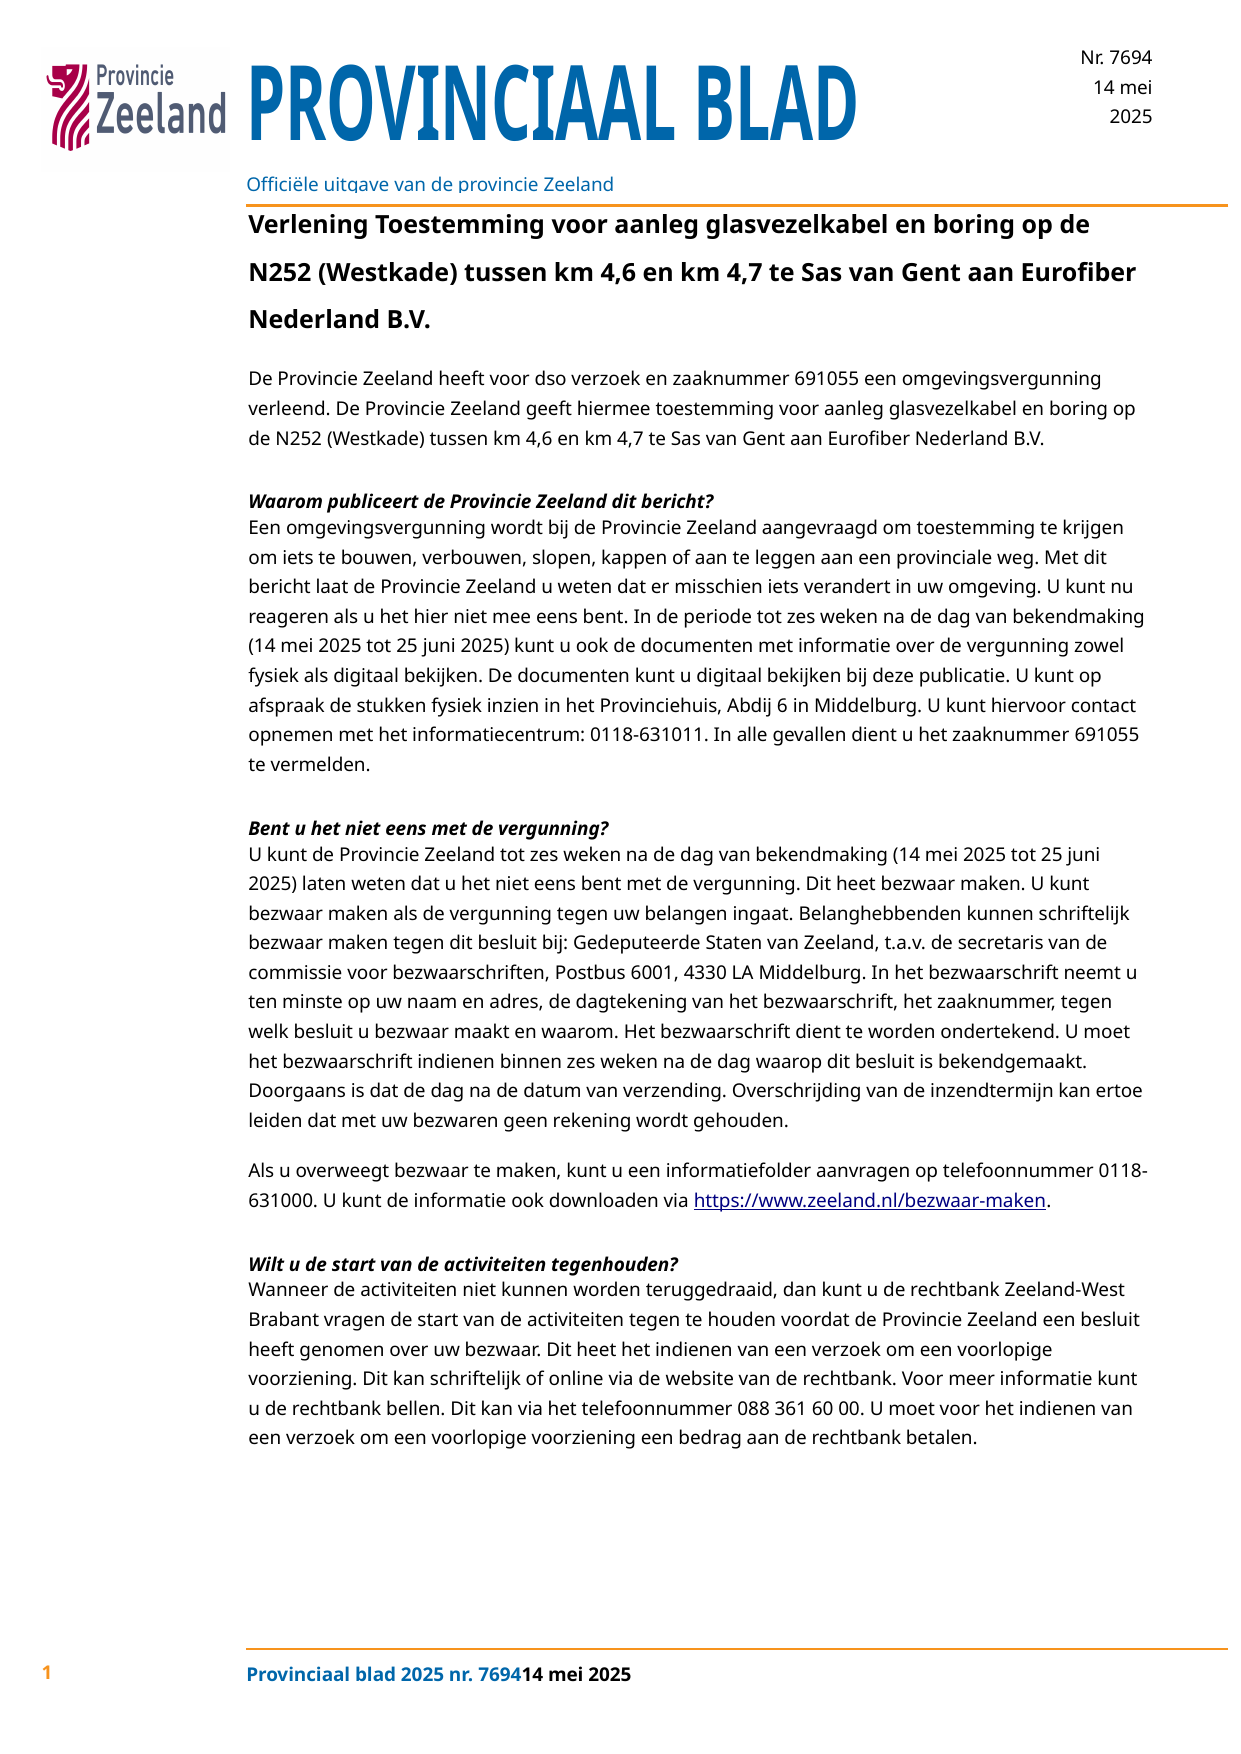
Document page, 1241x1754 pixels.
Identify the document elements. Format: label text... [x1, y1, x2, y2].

picture [41, 47, 231, 172]
text U kunt de Provincie Zeeland tot zes weken na de dag van bekendmaking (14 mei 2025 tot 25 juni 2025) laten weten dat u het niet eens bent met de vergunning. Dit heet bezwaar maken. U kunt bezwaar maken als de vergunning tegen uw belangen ingaat. Belanghebbenden kunnen schriftelijk bezwaar maken tegen dit besluit bij: Gedeputeerde Staten van Zeeland, t.a.v. de secretaris van de commissie voor bezwaarschriften, Postbus 6001, 4330 LA Middelburg. In het bezwaarschrift neemt u ten minste op uw naam en adres, de dagtekening van het bezwaarschrift, het zaaknummer, tegen welk besluit u bezwaar maakt en waarom. Het bezwaarschrift dient te worden ondertekend. U moet het bezwaarschrift indienen binnen zes weken na de dag waarop dit besluit is bekendgemaakt. Doorgaans is dat de dag na de datum van verzending. Overschrijding van de inzendtermijn kan ertoe leiden dat met uw bezwaren geen rekening wordt gehouden. [248, 841, 1152, 1133]
text Waarom publiceert de Provincie Zeeland dit bericht? [248, 489, 1152, 514]
text Als u overweegt bezwaar te maken, kunt u een informatiefolder aanvragen op telefoonnummer 0118-631000. U kunt de informatie ook downloaden via https://www.zeeland.nl/bezwaar-maken. [248, 1157, 1152, 1213]
text De Provincie Zeeland heeft voor dso verzoek en zaaknummer 691055 een omgevingsvergunning verleend. De Provincie Zeeland geeft hiermee toestemming voor aanleg glasvezelkabel en boring op de N252 (Westkade) tussen km 4,6 en km 4,7 te Sas van Gent aan Eurofiber Nederland B.V. [248, 366, 1152, 450]
text Een omgevingsvergunning wordt bij de Provincie Zeeland aangevraagd om toestemming te krijgen om iets te bouwen, verbouwen, slopen, kappen of aan te leggen aan een provinciale weg. Met dit bericht laat de Provincie Zeeland u weten dat er misschien iets verandert in uw omgeving. U kunt nu reageren als u het hier niet mee eens bent. In de periode tot zes weken na de dag van bekendmaking (14 mei 2025 tot 25 juni 2025) kunt u ook de documenten met informatie over de vergunning zowel fysiek als digitaal bekijken. De documenten kunt u digitaal bekijken bij deze publicatie. U kunt op afspraak de stukken fysiek inzien in het Provinciehuis, Abdij 6 in Middelburg. U kunt hiervoor contact opnemen met het informatiecentrum: 0118-631011. In alle gevallen dient u het zaaknummer 691055 te vermelden. [248, 514, 1152, 777]
text Bent u het niet eens met de vergunning? [248, 815, 1152, 841]
text Wanneer de activiteiten niet kunnen worden teruggedraaid, dan kunt u de rechtbank Zeeland-West Brabant vragen de start van de activiteiten tegen te houden voordat de Provincie Zeeland een besluit heeft genomen over uw bezwaar. Dit heet het indienen van een verzoek om een voorlopige voorziening. Dit kan schriftelijk of online via de website van de rechtbank. Voor meer informatie kunt u de rechtbank bellen. Dit kan via het telefoonnummer 088 361 60 00. U moet voor het indienen van een verzoek om een voorlopige voorziening een bedrag aan de rechtbank betalen. [248, 1277, 1152, 1450]
text Wilt u de start van de activiteiten tegenhouden? [248, 1251, 1152, 1277]
text Verlening Toestemming voor aanleg glasvezelkabel en boring op de N252 (Westkade) tussen km 4,6 en km 4,7 te Sas van Gent aan Eurofiber Nederland B.V. [248, 207, 1152, 336]
